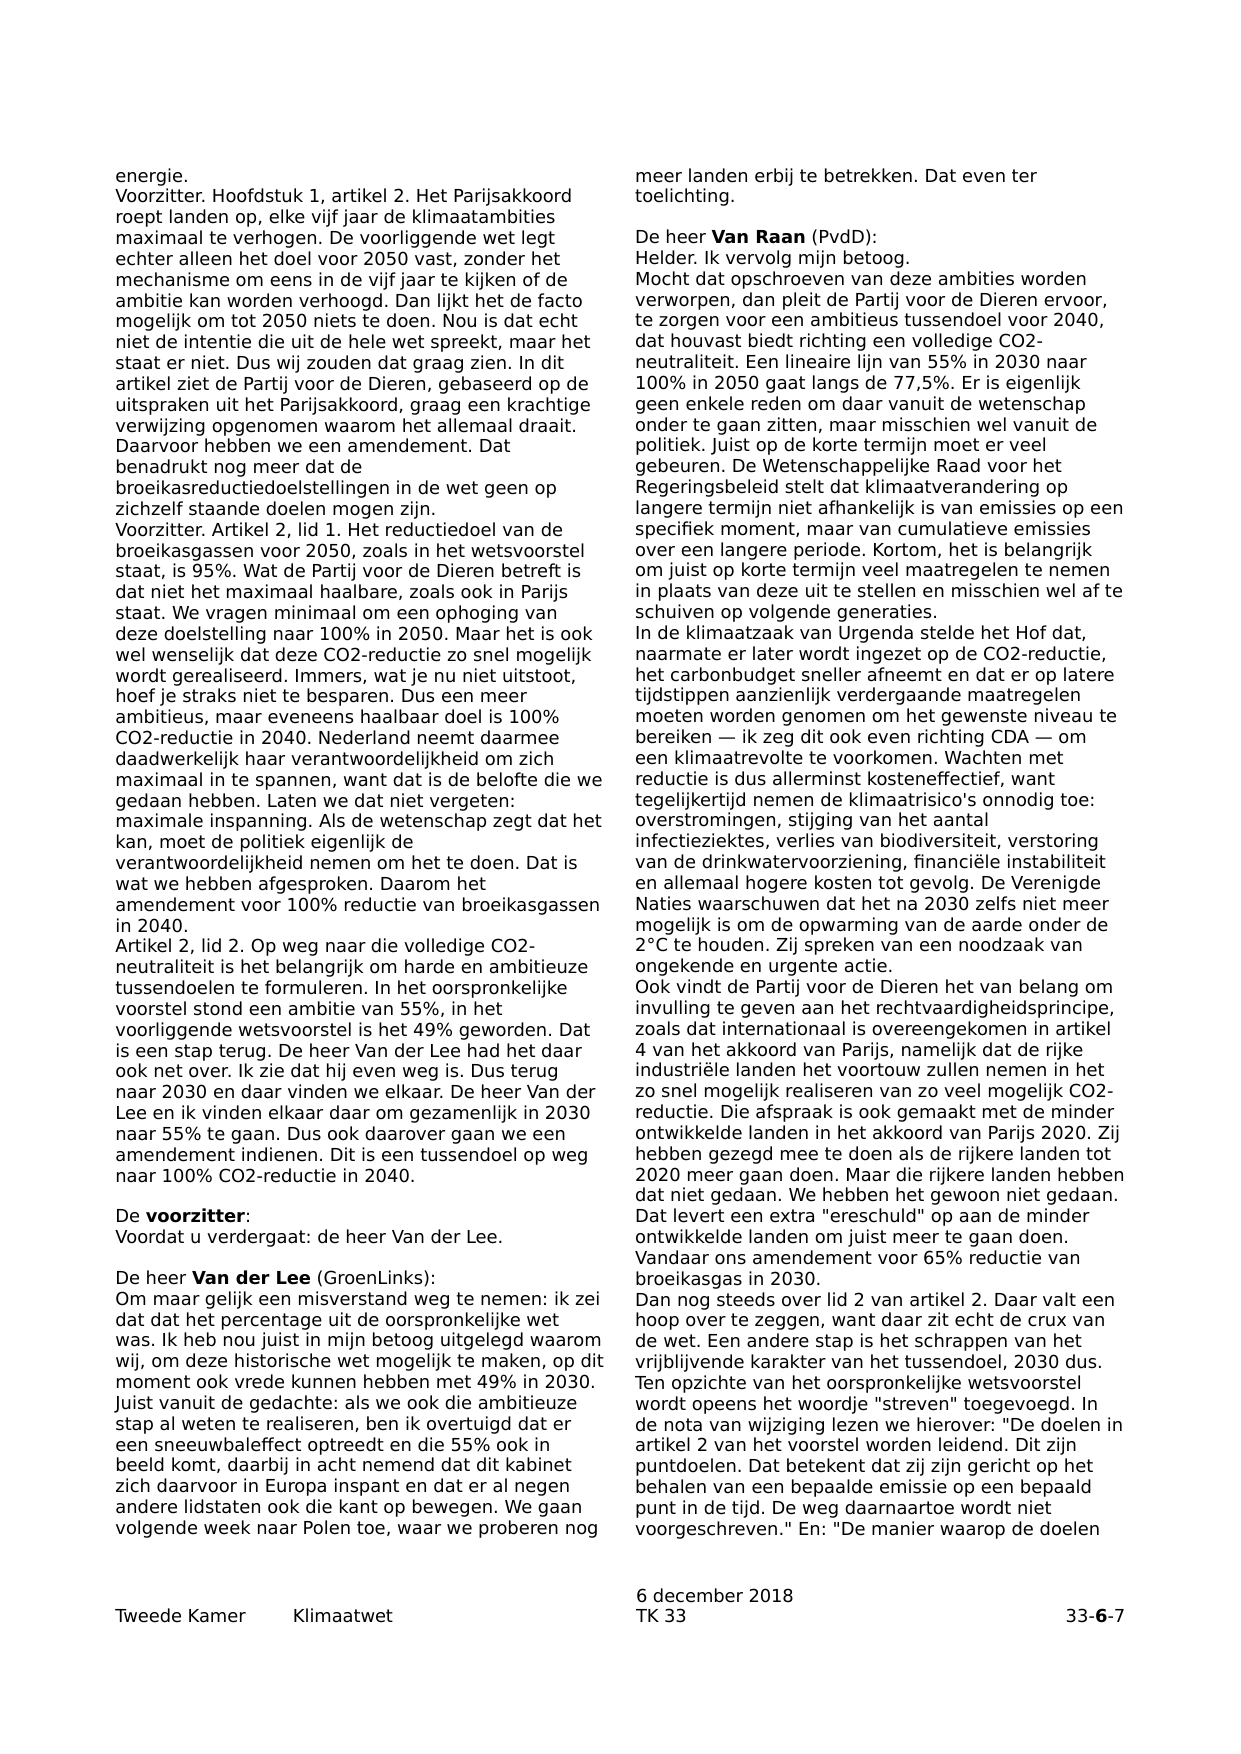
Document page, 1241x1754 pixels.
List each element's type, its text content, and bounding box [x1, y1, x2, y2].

text Dan nog steeds over lid 2 van artikel 2. Daar valt een hoop over te zeggen, want daar zit echt de crux van de wet. Een andere stap is het schrappen van het vrijblijvende karakter van het tussendoel, 2030 dus. Ten opzichte van het oorspronkelijke wetsvoorstel wordt opeens het woordje "streven" toegevoegd. In de nota van wijziging lezen we hierover: "De doelen in artikel 2 van het voorstel worden leidend. Dit zijn puntdoelen. Dat betekent dat zij zijn gericht op het behalen van een bepaalde emissie op een bepaald punt in de tijd. De weg daarnaartoe wordt niet voorgeschreven." En: "De manier waarop de doelen [635, 1289, 1125, 1539]
text Helder. Ik vervolg mijn betoog. [635, 248, 1125, 268]
text Voorzitter. Hoofdstuk 1, artikel 2. Het Parijsakkoord roept landen op, elke vijf jaar de klimaatambities maximaal te verhogen. De voorliggende wet legt echter alleen het doel voor 2050 vast, zonder het mechanisme om eens in de vijf jaar te kijken of de ambitie kan worden verhoogd. Dan lijkt het de facto mogelijk om tot 2050 niets te doen. Nou is dat echt niet de intentie die uit de hele wet spreekt, maar het staat er niet. Dus wij zouden dat graag zien. In dit artikel ziet de Partij voor de Dieren, gebaseerd op de uitspraken uit het Parijsakkoord, graag een krachtige verwijzing opgenomen waarom het allemaal draait. Daarvoor hebben we een amendement. Dat benadrukt nog meer dat de broeikasreductiedoelstellingen in de wet geen op zichzelf staande doelen mogen zijn. [115, 186, 605, 519]
text Om maar gelijk een misverstand weg te nemen: ik zei dat dat het percentage uit de oorspronkelijke wet was. Ik heb nou juist in mijn betoog uitgelegd waarom wij, om deze historische wet mogelijk te maken, op dit moment ook vrede kunnen hebben met 49% in 2030. Juist vanuit de gedachte: als we ook die ambitieuze stap al weten te realiseren, ben ik overtuigd dat er een sneeuwbaleffect optreedt en die 55% ook in beeld komt, daarbij in acht nemend dat dit kabinet zich daarvoor in Europa inspant en dat er al negen andere lidstaten ook die kant op bewegen. We gaan volgende week naar Polen toe, waar we proberen nog [115, 1288, 605, 1538]
text De heer Van Raan (PvdD): [635, 227, 1125, 248]
text Mocht dat opschroeven van deze ambities worden verworpen, dan pleit de Partij voor de Dieren ervoor, te zorgen voor een ambitieus tussendoel voor 2040, dat houvast biedt richting een volledige CO2-neutraliteit. Een lineaire lijn van 55% in 2030 naar 100% in 2050 gaat langs de 77,5%. Er is eigenlijk geen enkele reden om daar vanuit de wetenschap onder te gaan zitten, maar misschien wel vanuit de politiek. Juist op de korte termijn moet er veel gebeuren. De Wetenschappelijke Raad voor het Regeringsbeleid stelt dat klimaatverandering op langere termijn niet afhankelijk is van emissies op een specifiek moment, maar van cumulatieve emissies over een langere periode. Kortom, het is belangrijk om juist op korte termijn veel maatregelen te nemen in plaats van deze uit te stellen en misschien wel af te schuiven op volgende generaties. [635, 268, 1125, 623]
text Artikel 2, lid 2. Op weg naar die volledige CO2-neutraliteit is het belangrijk om harde en ambitieuze tussendoelen te formuleren. In het oorspronkelijke voorstel stond een ambitie van 55%, in het voorliggende wetsvoorstel is het 49% geworden. Dat is een stap terug. De heer Van der Lee had het daar ook net over. Ik zie dat hij even weg is. Dus terug naar 2030 en daar vinden we elkaar. De heer Van der Lee en ik vinden elkaar daar om gezamenlijk in 2030 naar 55% te gaan. Dus ook daarover gaan we een amendement indienen. Dit is een tussendoel op weg naar 100% CO2-reductie in 2040. [115, 936, 605, 1186]
text Ook vindt de Partij voor de Dieren het van belang om invulling te geven aan het rechtvaardigheidsprincipe, zoals dat internationaal is overeengekomen in artikel 4 van het akkoord van Parijs, namelijk dat de rijke industriële landen het voortouw zullen nemen in het zo snel mogelijk realiseren van zo veel mogelijk CO2-reductie. Die afspraak is ook gemaakt met de minder ontwikkelde landen in het akkoord van Parijs 2020. Zij hebben gezegd mee te doen als de rijkere landen tot 2020 meer gaan doen. Maar die rijkere landen hebben dat niet gedaan. We hebben het gewoon niet gedaan. Dat levert een extra "ereschuld" op aan de minder ontwikkelde landen om juist meer te gaan doen. Vandaar ons amendement voor 65% reductie van broeikasgas in 2030. [635, 977, 1125, 1289]
text Voorzitter. Artikel 2, lid 1. Het reductiedoel van de broeikasgassen voor 2050, zoals in het wetsvoorstel staat, is 95%. Wat de Partij voor de Dieren betreft is dat niet het maximaal haalbare, zoals ook in Parijs staat. We vragen minimaal om een ophoging van deze doelstelling naar 100% in 2050. Maar het is ook wel wenselijk dat deze CO2-reductie zo snel mogelijk wordt gerealiseerd. Immers, wat je nu niet uitstoot, hoef je straks niet te besparen. Dus een meer ambitieus, maar eveneens haalbaar doel is 100% CO2-reductie in 2040. Nederland neemt daarmee daadwerkelijk haar verantwoordelijkheid om zich maximaal in te spannen, want dat is de belofte die we gedaan hebben. Laten we dat niet vergeten: maximale inspanning. Als de wetenschap zegt dat het kan, moet de politiek eigenlijk de verantwoordelijkheid nemen om het te doen. Dat is wat we hebben afgesproken. Daarom het amendement voor 100% reductie van broeikasgassen in 2040. [115, 519, 605, 936]
text meer landen erbij te betrekken. Dat even ter toelichting. [635, 165, 1125, 207]
text Voordat u verdergaat: de heer Van der Lee. [115, 1227, 605, 1248]
text In de klimaatzaak van Urgenda stelde het Hof dat, naarmate er later wordt ingezet op de CO2-reductie, het carbonbudget sneller afneemt en dat er op latere tijdstippen aanzienlijk verdergaande maatregelen moeten worden genomen om het gewenste niveau te bereiken — ik zeg dit ook even richting CDA — om een klimaatrevolte te voorkomen. Wachten met reductie is dus allerminst kosteneffectief, want tegelijkertijd nemen de klimaatrisico's onnodig toe: overstromingen, stijging van het aantal infectieziektes, verlies van biodiversiteit, verstoring van de drinkwatervoorziening, financiële instabiliteit en allemaal hogere kosten tot gevolg. De Verenigde Naties waarschuwen dat het na 2030 zelfs niet meer mogelijk is om de opwarming van de aarde onder de 2°C te houden. Zij spreken van een noodzaak van ongekende en urgente actie. [635, 623, 1125, 977]
text energie. [115, 165, 605, 186]
text De heer Van der Lee (GroenLinks): [115, 1268, 605, 1288]
text De voorzitter: [115, 1206, 605, 1227]
